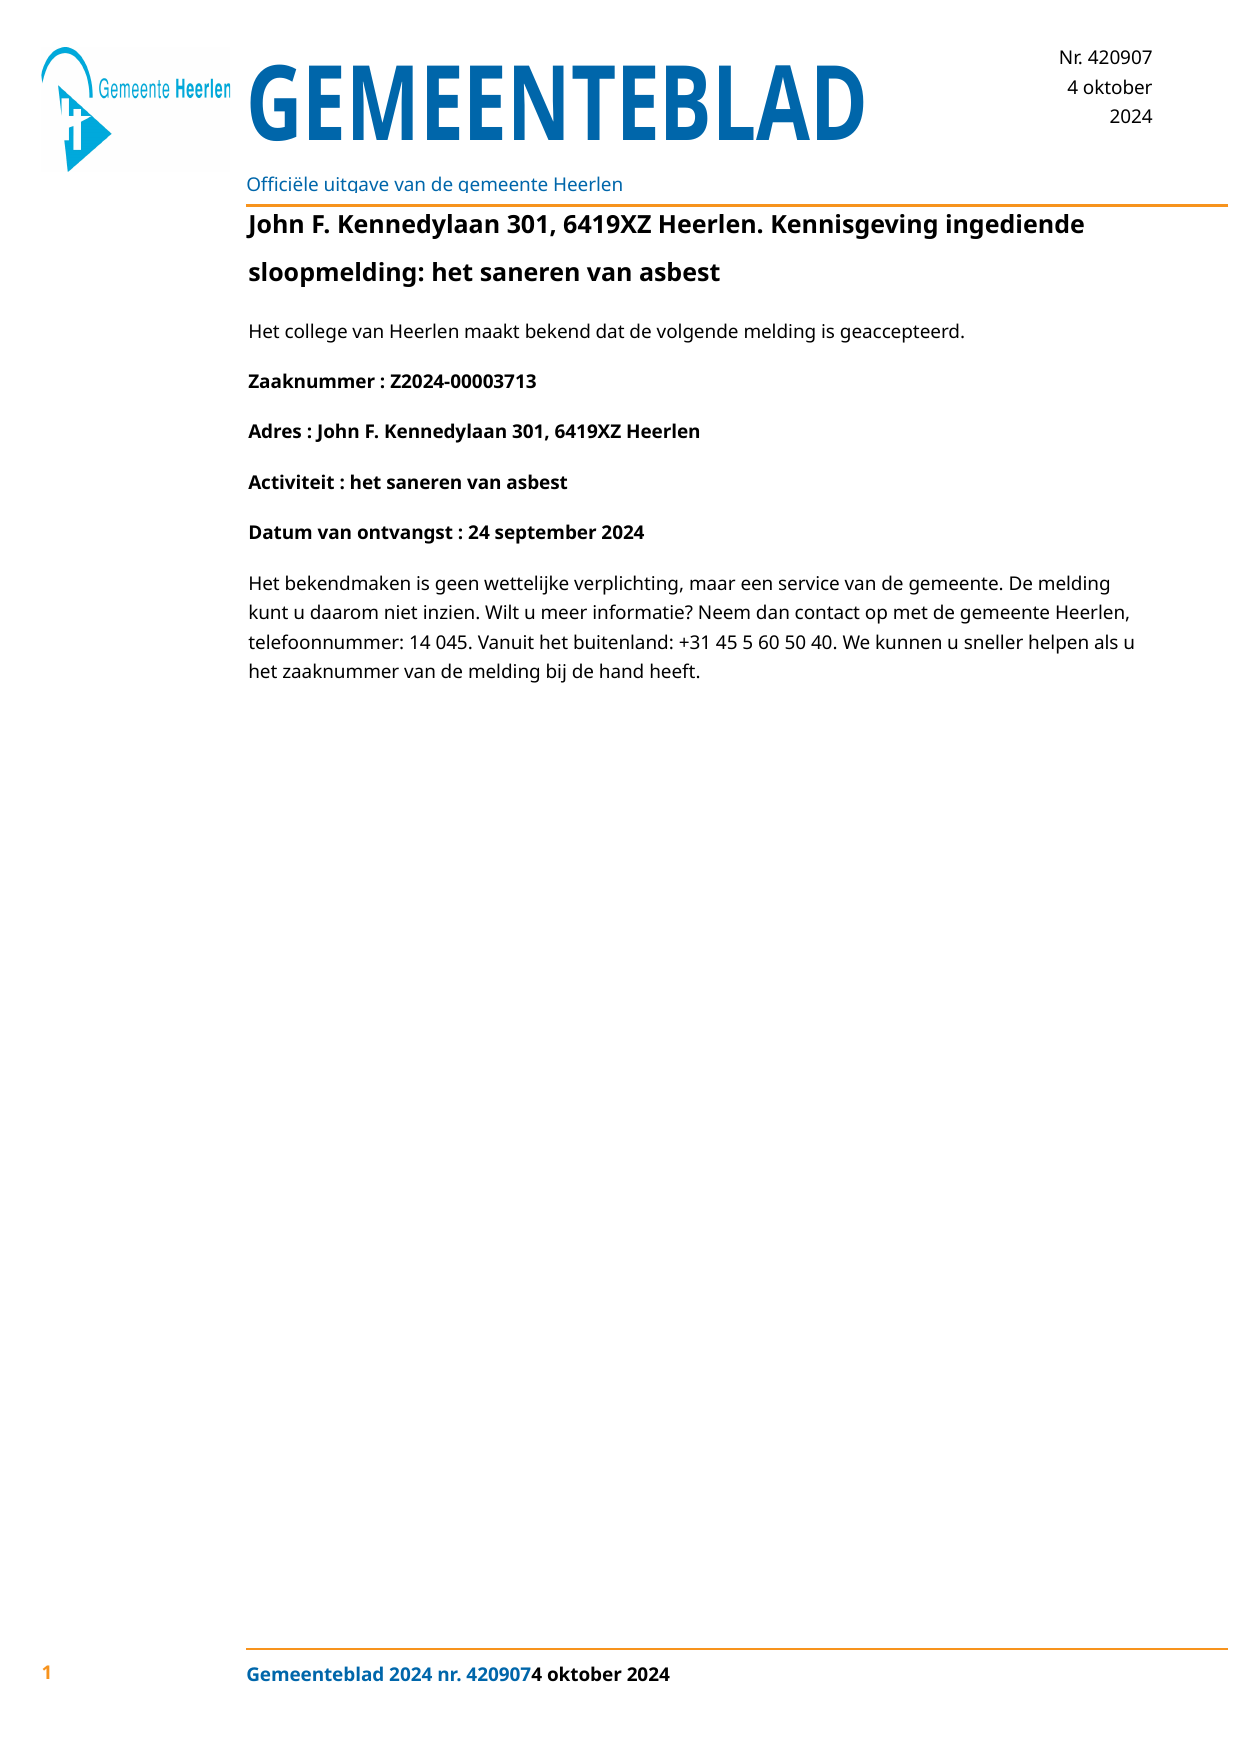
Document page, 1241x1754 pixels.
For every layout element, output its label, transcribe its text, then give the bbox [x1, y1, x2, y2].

picture [41, 47, 231, 172]
text Zaaknummer : Z2024-00003713 [248, 368, 1152, 394]
text Het college van Heerlen maakt bekend dat de volgende melding is geaccepteerd. [248, 318, 1152, 344]
text Activiteit : het saneren van asbest [248, 469, 1152, 495]
text Adres : John F. Kennedylaan 301, 6419XZ Heerlen [248, 419, 1152, 444]
picture [41, 47, 59, 70]
text Datum van ontvangst : 24 september 2024 [248, 519, 1152, 545]
text Het bekendmaken is geen wettelijke verplichting, maar een service van de gemeente. De melding kunt u daarom niet inzien. Wilt u meer informatie? Neem dan contact op met de gemeente Heerlen, telefoonnummer: 14 045. Vanuit het buitenland: +31 45 5 60 50 40. We kunnen u sneller helpen als u het zaaknummer van de melding bij de hand heeft. [248, 570, 1152, 684]
text John F. Kennedylaan 301, 6419XZ Heerlen. Kennisgeving ingediende sloopmelding: het saneren van asbest [248, 207, 1152, 288]
